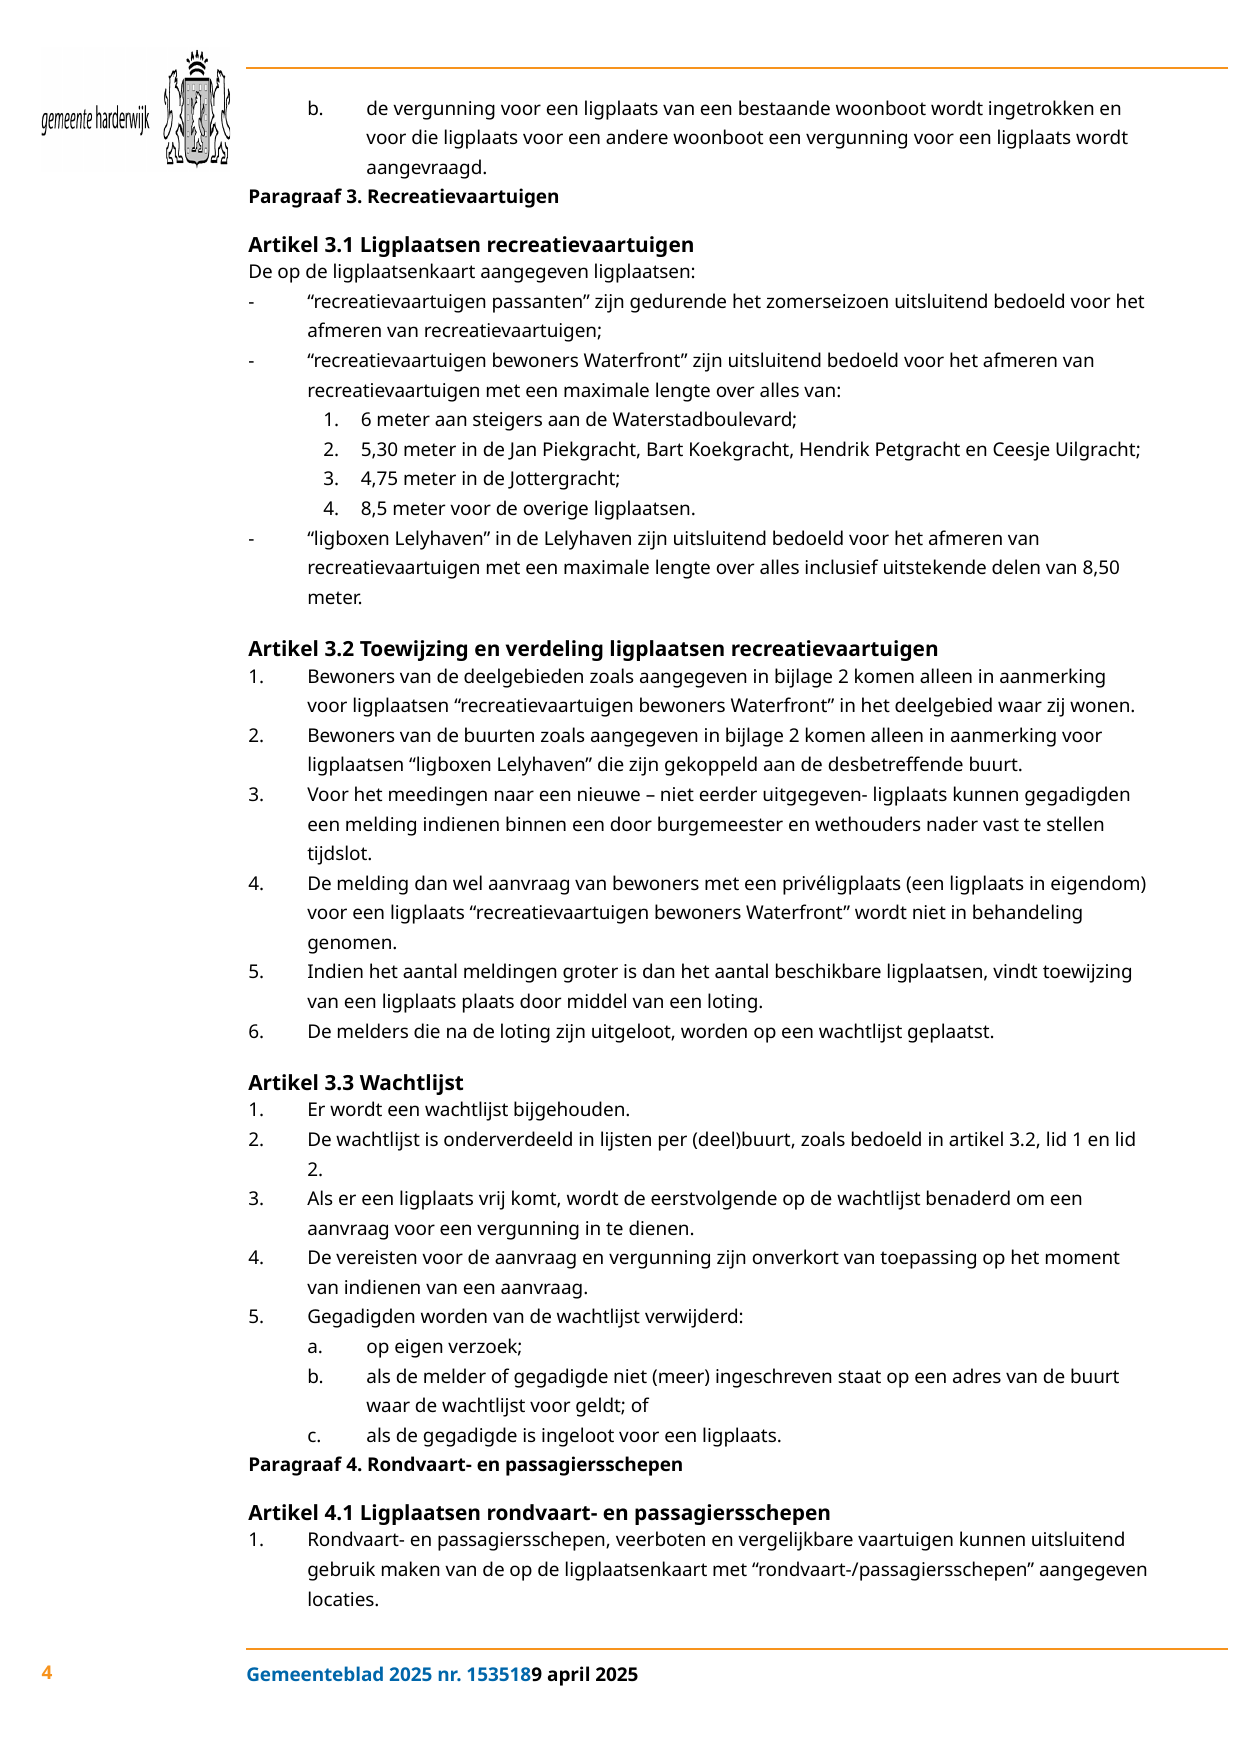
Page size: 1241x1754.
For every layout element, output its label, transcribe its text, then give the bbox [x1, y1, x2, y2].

list “ligboxen Lelyhaven” in de Lelyhaven zijn uitsluitend bedoeld voor het afmeren van recreatievaartuigen met een maximale lengte over alles inclusief uitstekende delen van 8,50 meter. [248, 525, 1152, 610]
text Artikel 3.1 Ligplaatsen recreatievaartuigen [248, 230, 1152, 258]
list Indien het aantal meldingen groter is dan het aantal beschikbare ligplaatsen, vindt toewijzing van een ligplaats plaats door middel van een loting. [248, 959, 1152, 1014]
list Bewoners van de deelgebieden zoals aangegeven in bijlage 2 komen alleen in aanmerking voor ligplaatsen “recreatievaartuigen bewoners Waterfront” in het deelgebied waar zij wonen. [248, 663, 1152, 718]
picture [41, 47, 231, 172]
list De melding dan wel aanvraag van bewoners met een privéligplaats (een ligplaats in eigendom) voor een ligplaats “recreatievaartuigen bewoners Waterfront” wordt niet in behandeling genomen. [248, 870, 1152, 955]
list De wachtlijst is onderverdeeld in lijsten per (deel)buurt, zoals bedoeld in artikel 3.2, lid 1 en lid 2. [248, 1126, 1152, 1182]
list op eigen verzoek; [307, 1333, 1152, 1359]
list 4,75 meter in de Jottergracht; [323, 466, 1152, 491]
text Artikel 3.3 Wachtlijst [248, 1068, 1152, 1097]
list Rondvaart- en passagiersschepen, veerboten en vergelijkbare vaartuigen kunnen uitsluitend gebruik maken van de op de ligplaatsenkaart met “rondvaart-/passagiersschepen” aangegeven locaties. [248, 1527, 1152, 1612]
list Voor het meedingen naar een nieuwe – niet eerder uitgegeven- ligplaats kunnen gegadigden een melding indienen binnen een door burgemeester en wethouders nader vast te stellen tijdslot. [248, 781, 1152, 866]
list “recreatievaartuigen passanten” zijn gedurende het zomerseizoen uitsluitend bedoeld voor het afmeren van recreatievaartuigen; [248, 288, 1152, 343]
list als de melder of gegadigde niet (meer) ingeschreven staat op een adres van de buurt waar de wachtlijst voor geldt; of [307, 1363, 1152, 1418]
list Er wordt een wachtlijst bijgehouden. [248, 1097, 1152, 1122]
text Paragraaf 4. Rondvaart- en passagiersschepen [248, 1452, 1152, 1477]
list De melders die na de loting zijn uitgeloot, worden op een wachtlijst geplaatst. [248, 1018, 1152, 1043]
list Bewoners van de buurten zoals aangegeven in bijlage 2 komen alleen in aanmerking voor ligplaatsen “ligboxen Lelyhaven” die zijn gekoppeld aan de desbetreffende buurt. [248, 722, 1152, 777]
list 5,30 meter in de Jan Piekgracht, Bart Koekgracht, Hendrik Petgracht en Ceesje Uilgracht; [323, 436, 1152, 462]
list Gegadigden worden van de wachtlijst verwijderd: [248, 1304, 1152, 1329]
list als de gegadigde is ingeloot voor een ligplaats. [307, 1422, 1152, 1448]
list de vergunning voor een ligplaats van een bestaande woonboot wordt ingetrokken en voor die ligplaats voor een andere woonboot een vergunning voor een ligplaats wordt aangevraagd. [307, 95, 1152, 180]
text Artikel 3.2 Toewijzing en verdeling ligplaatsen recreatievaartuigen [248, 634, 1152, 663]
list De vereisten voor de aanvraag en vergunning zijn onverkort van toepassing op het moment van indienen van een aanvraag. [248, 1244, 1152, 1300]
text Artikel 4.1 Ligplaatsen rondvaart- en passagiersschepen [248, 1498, 1152, 1527]
text De op de ligplaatsenkaart aangegeven ligplaatsen: [248, 258, 1152, 284]
list “recreatievaartuigen bewoners Waterfront” zijn uitsluitend bedoeld voor het afmeren van recreatievaartuigen met een maximale lengte over alles van: [248, 347, 1152, 403]
text Paragraaf 3. Recreatievaartuigen [248, 183, 1152, 209]
list Als er een ligplaats vrij komt, wordt de eerstvolgende op de wachtlijst benaderd om een aanvraag voor een vergunning in te dienen. [248, 1185, 1152, 1241]
list 6 meter aan steigers aan de Waterstadboulevard; [323, 406, 1152, 432]
list 8,5 meter voor de overige ligplaatsen. [323, 495, 1152, 521]
